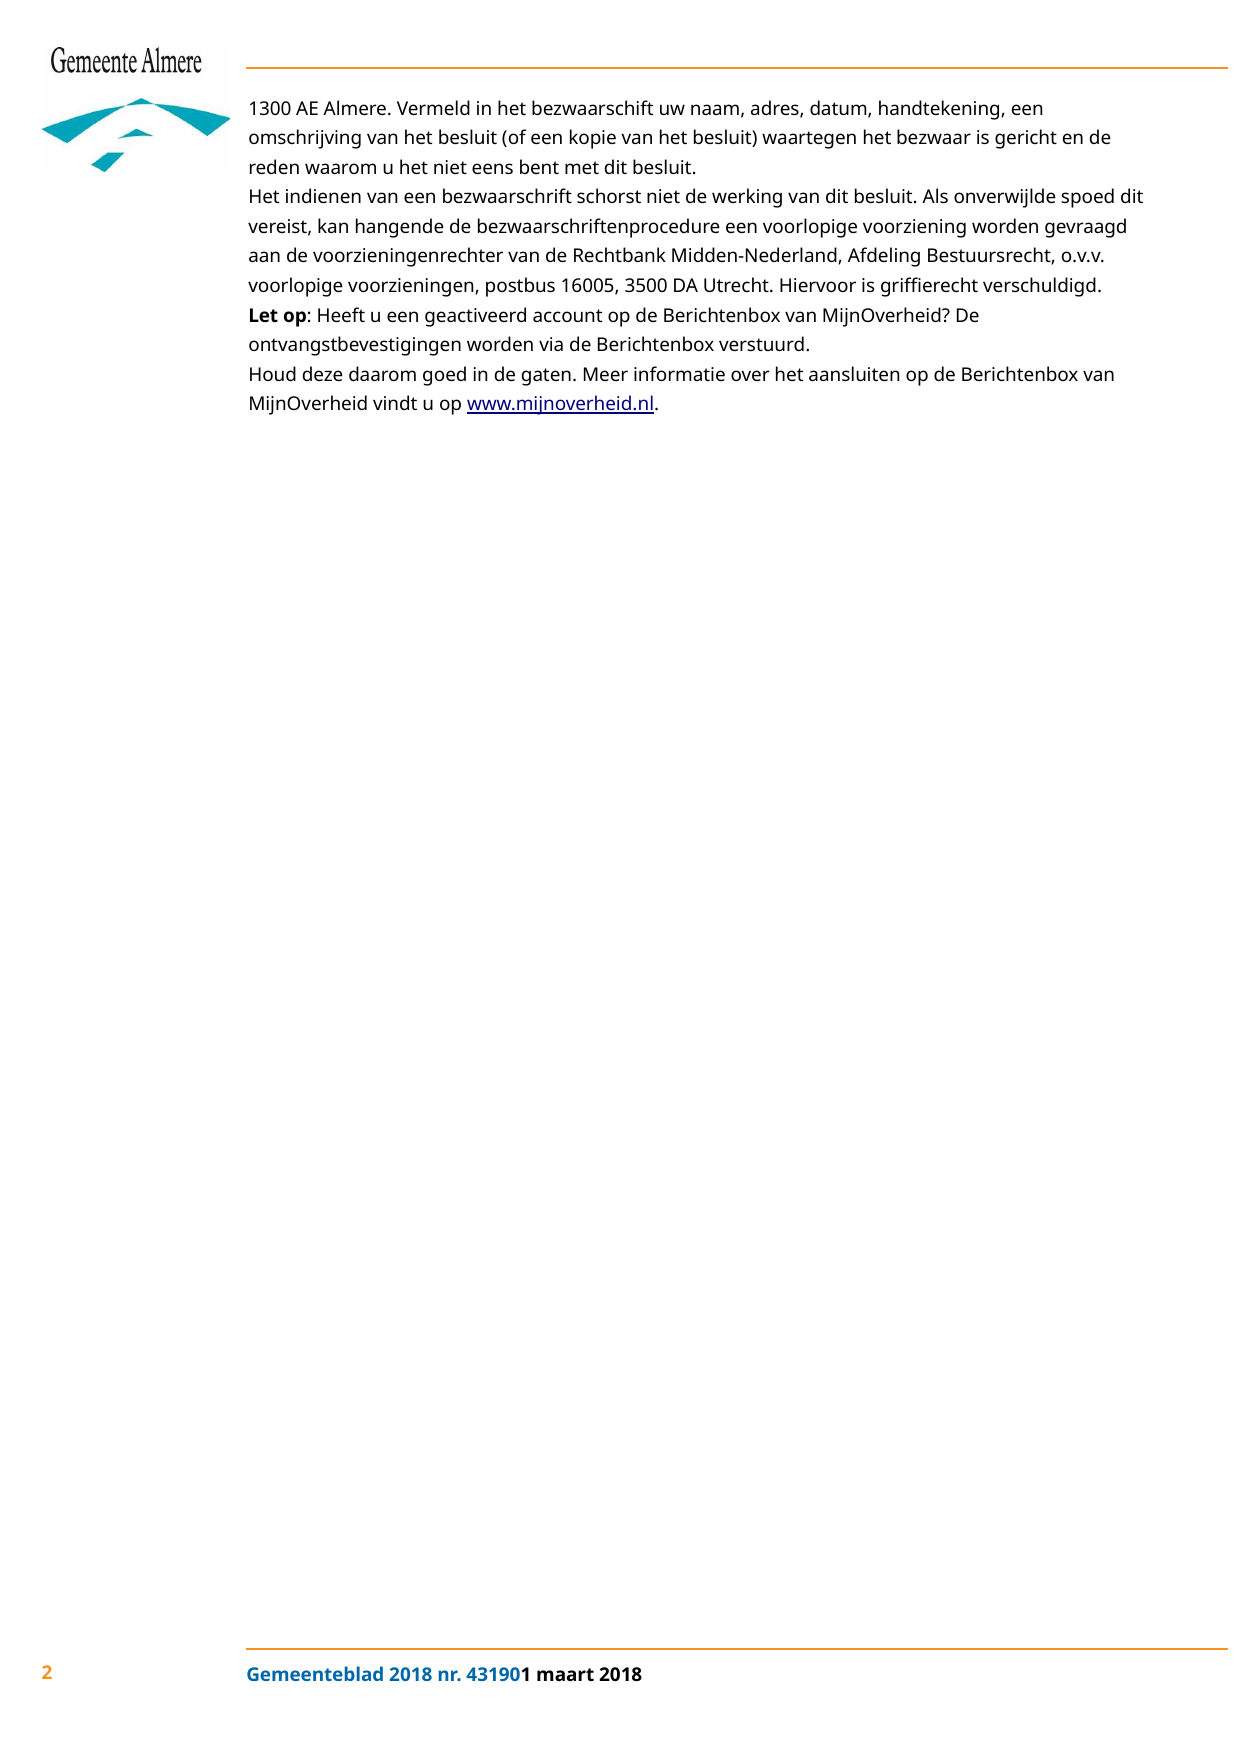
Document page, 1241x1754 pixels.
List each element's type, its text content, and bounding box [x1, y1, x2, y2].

picture [41, 47, 231, 172]
text Houd deze daarom goed in de gaten. Meer informatie over het aansluiten op de Berichtenbox van MijnOverheid vindt u op www.mijnoverheid.nl. [248, 361, 1152, 416]
text Let op: Heeft u een geactiveerd account op de Berichtenbox van MijnOverheid? De ontvangstbevestigingen worden via de Berichtenbox verstuurd. [248, 302, 1152, 357]
text 1300 AE Almere. Vermeld in het bezwaarschift uw naam, adres, datum, handtekening, een omschrijving van het besluit (of een kopie van het besluit) waartegen het bezwaar is gericht en de reden waarom u het niet eens bent met dit besluit. [248, 95, 1152, 180]
text Het indienen van een bezwaarschrift schorst niet de werking van dit besluit. Als onverwijlde spoed dit vereist, kan hangende de bezwaarschriftenprocedure een voorlopige voorziening worden gevraagd aan de voorzieningenrechter van de Rechtbank Midden-Nederland, Afdeling Bestuursrecht, o.v.v. voorlopige voorzieningen, postbus 16005, 3500 DA Utrecht. Hiervoor is griffierecht verschuldigd. [248, 183, 1152, 298]
